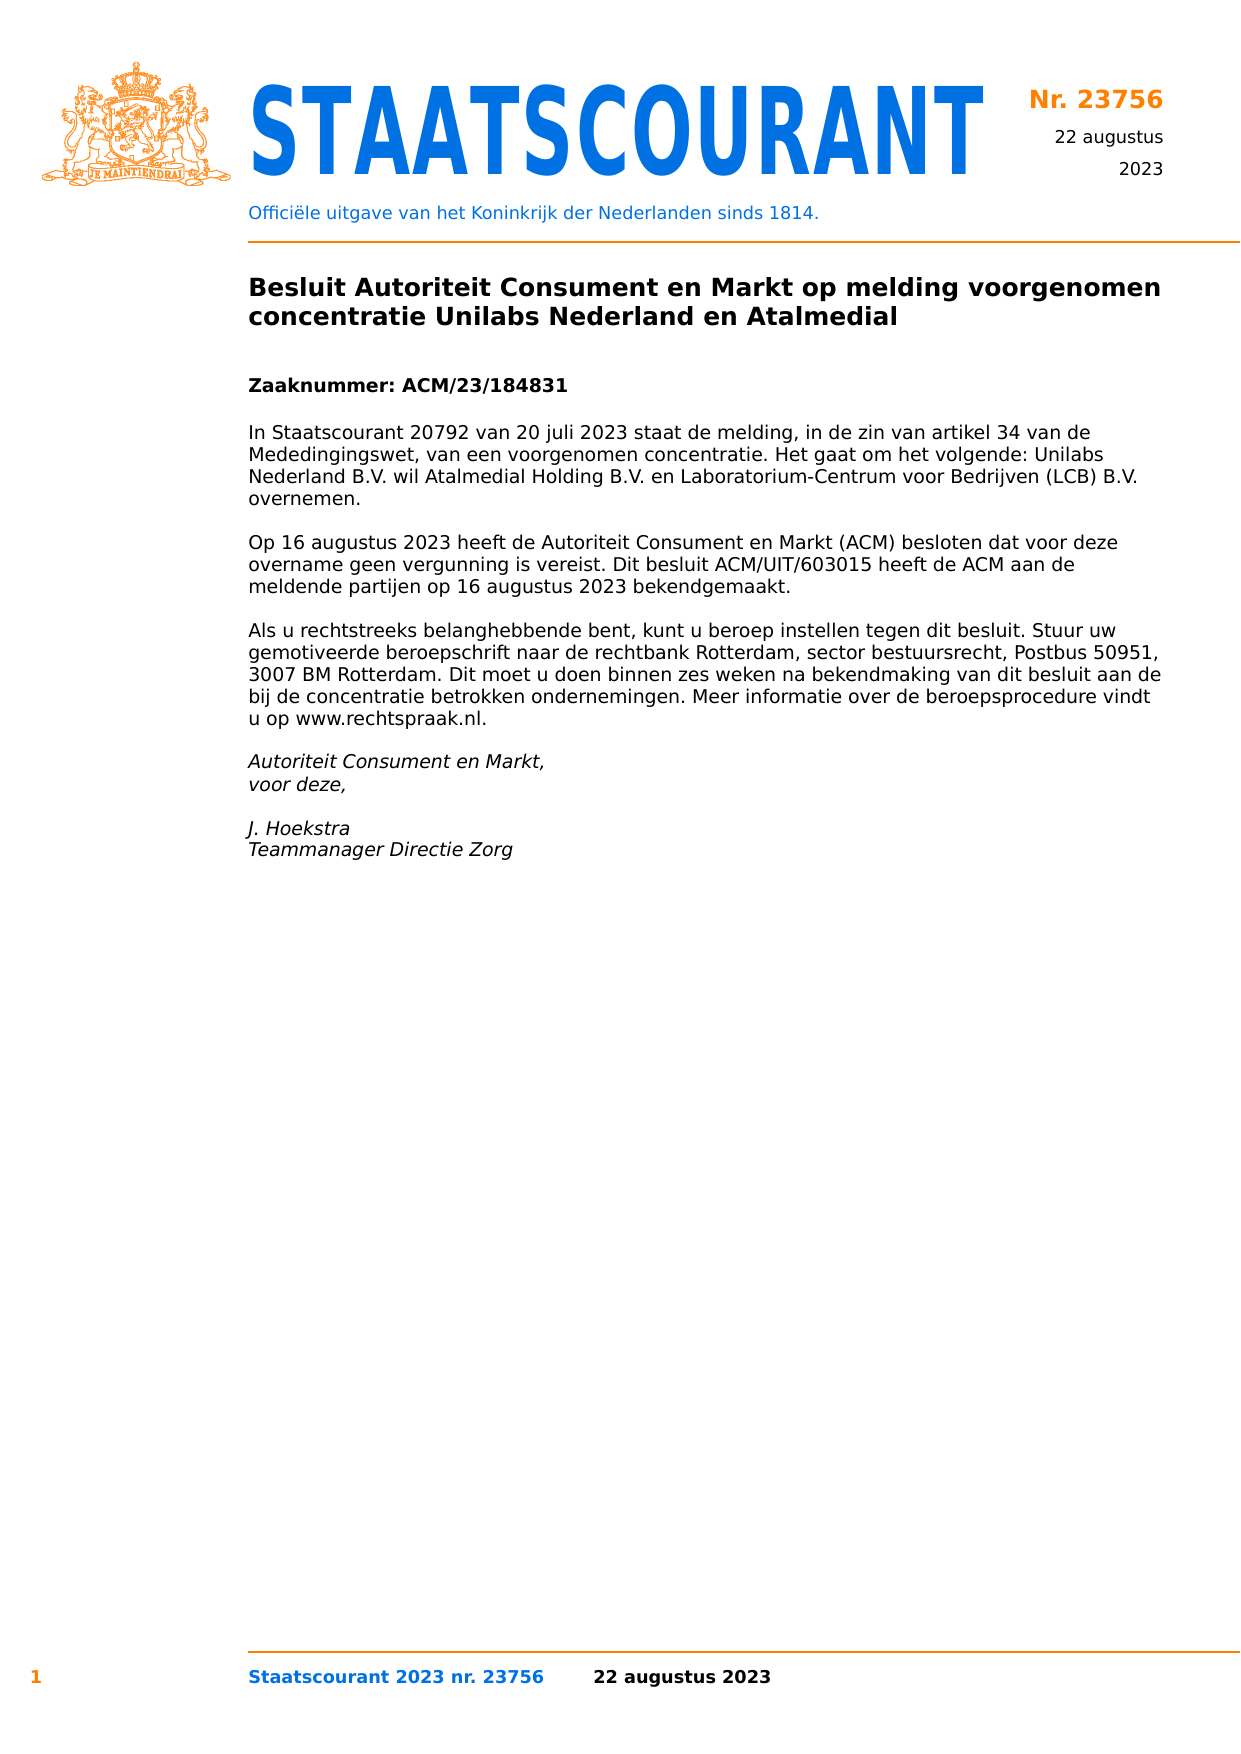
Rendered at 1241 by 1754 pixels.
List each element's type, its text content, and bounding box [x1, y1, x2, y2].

text Autoriteit Consument en Markt, voor deze, J. Hoekstra Teammanager Directie Zorg [248, 751, 1163, 861]
table_header Nr. 23756 [998, 62, 1240, 121]
table_cell 2023 [998, 153, 1240, 203]
text In Staatscourant 20792 van 20 juli 2023 staat de melding, in de zin van artikel 34 van de Mededingingswet, van een voorgenomen concentratie. Het gaat om het volgende: Unilabs Nederland B.V. wil Atalmedial Holding B.V. en Laboratorium-Centrum voor Bedrijven (LCB) B.V. overnemen. [248, 422, 1163, 510]
table_cell Officiële uitgave van het Koninkrijk der Nederlanden sinds 1814. [248, 203, 1240, 241]
text Op 16 augustus 2023 heeft de Autoriteit Consument en Markt (ACM) besloten dat voor deze overname geen vergunning is vereist. Dit besluit ACM/UIT/603015 heeft de ACM aan de meldende partijen op 16 augustus 2023 bekendgemaakt. [248, 532, 1163, 598]
table_header [25, 62, 248, 241]
table_header STAATSCOURANT [248, 62, 998, 203]
subtitle Zaaknummer: ACM/23/184831 [248, 375, 1163, 397]
text Als u rechtstreeks belanghebbende bent, kunt u beroep instellen tegen dit besluit. Stuur uw gemotiveerde beroepschrift naar de rechtbank Rotterdam, sector bestuursrecht, Postbus 50951, 3007 BM Rotterdam. Dit moet u doen binnen zes weken na bekendmaking van dit besluit aan de bij de concentratie betrokken ondernemingen. Meer informatie over de beroepsprocedure vindt u op www.rechtspraak.nl. [248, 620, 1163, 729]
subtitle Besluit Autoriteit Consument en Markt op melding voorgenomen concentratie Unilabs Nederland en Atalmedial [248, 273, 1163, 331]
table_cell 22 augustus [998, 121, 1240, 153]
picture [41, 62, 231, 186]
